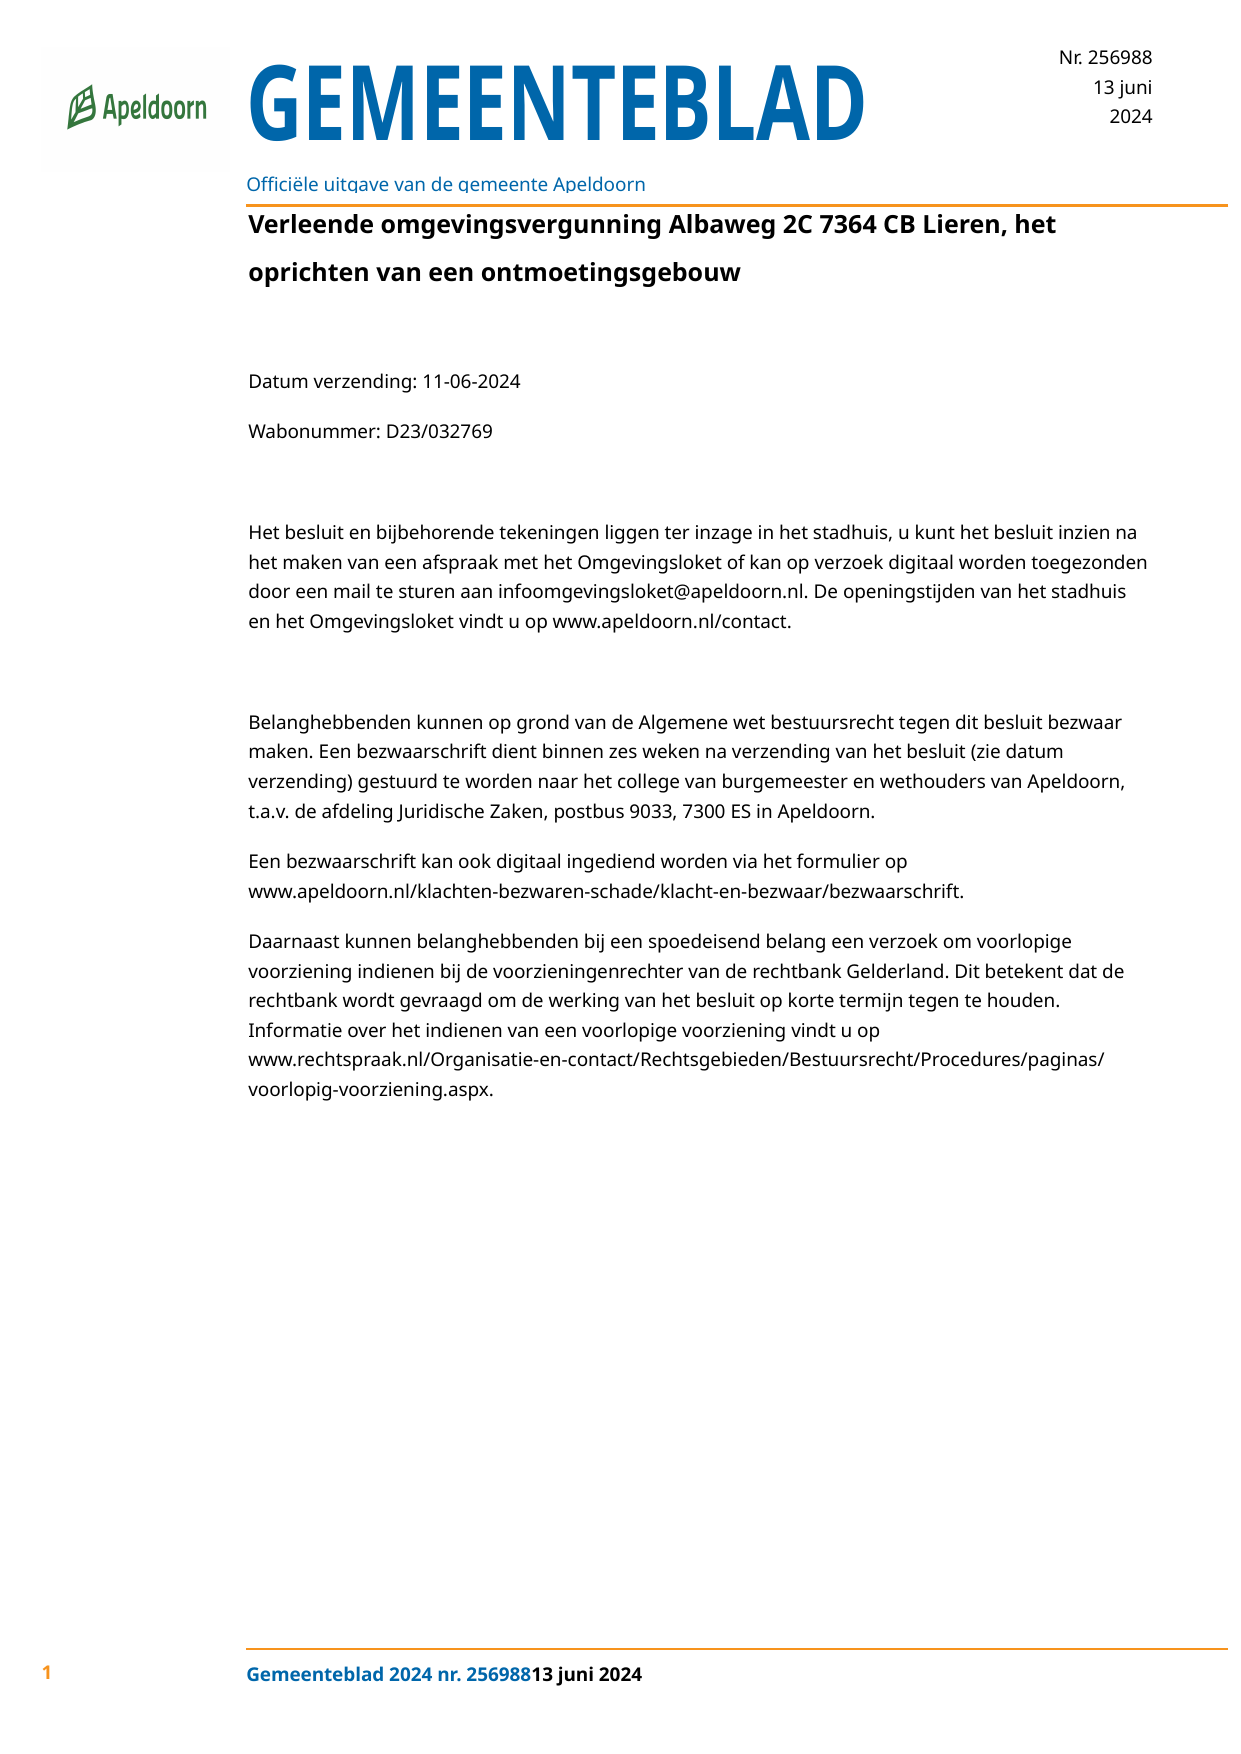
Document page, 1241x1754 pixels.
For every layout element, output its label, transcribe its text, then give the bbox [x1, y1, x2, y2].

text Een bezwaarschrift kan ook digitaal ingediend worden via het formulier op www.apeldoorn.nl/klachten-bezwaren-schade/klacht-en-bezwaar/bezwaarschrift. [248, 848, 1152, 904]
text Wabonummer: D23/032769 [248, 419, 1152, 444]
text Datum verzending: 11-06-2024 [248, 368, 1152, 394]
text Verleende omgevingsvergunning Albaweg 2C 7364 CB Lieren, het oprichten van een ontmoetingsgebouw [248, 207, 1152, 288]
text Daarnaast kunnen belanghebbenden bij een spoedeisend belang een verzoek om voorlopige voorziening indienen bij de voorzieningenrechter van de rechtbank Gelderland. Dit betekent dat de rechtbank wordt gevraagd om de werking van het besluit op korte termijn tegen te houden. Informatie over het indienen van een voorlopige voorziening vindt u op www.rechtspraak.nl/Organisatie-en-contact/Rechtsgebieden/Bestuursrecht/Procedures/paginas/voorlopig-voorziening.aspx. [248, 928, 1152, 1102]
picture [41, 47, 231, 172]
text Het besluit en bijbehorende tekeningen liggen ter inzage in het stadhuis, u kunt het besluit inzien na het maken van een afspraak met het Omgevingsloket of kan op verzoek digitaal worden toegezonden door een mail te sturen aan infoomgevingsloket@apeldoorn.nl. De openingstijden van het stadhuis en het Omgevingsloket vindt u op www.apeldoorn.nl/contact. [248, 519, 1152, 634]
text Belanghebbenden kunnen op grond van de Algemene wet bestuursrecht tegen dit besluit bezwaar maken. Een bezwaarschrift dient binnen zes weken na verzending van het besluit (zie datum verzending) gestuurd te worden naar het college van burgemeester en wethouders van Apeldoorn, t.a.v. de afdeling Juridische Zaken, postbus 9033, 7300 ES in Apeldoorn. [248, 709, 1152, 824]
